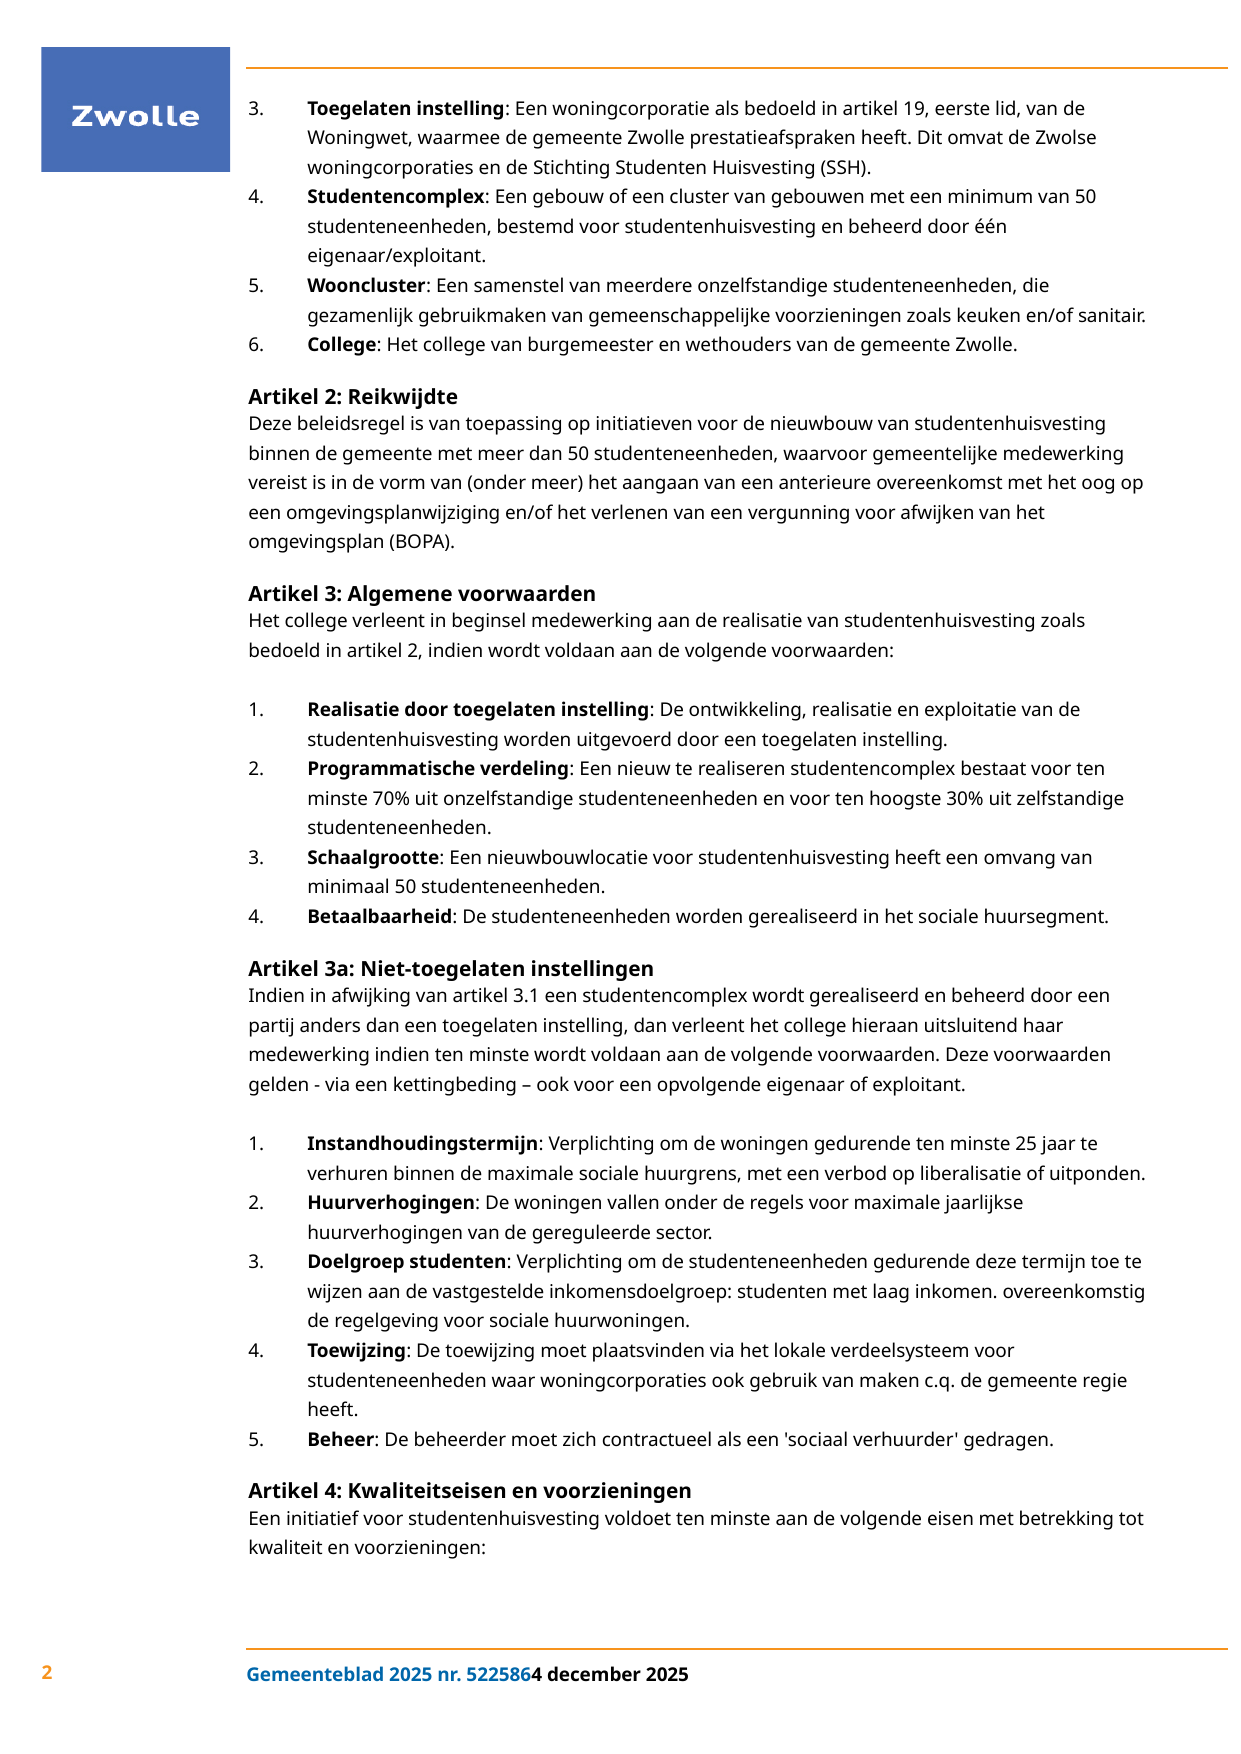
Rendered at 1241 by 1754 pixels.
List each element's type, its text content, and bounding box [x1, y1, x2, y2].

text Deze beleidsregel is van toepassing op initiatieven voor de nieuwbouw van studentenhuisvesting binnen de gemeente met meer dan 50 studenteneenheden, waarvoor gemeentelijke medewerking vereist is in de vorm van (onder meer) het aangaan van een anterieure overeenkomst met het oog op een omgevingsplanwijziging en/of het verlenen van een vergunning voor afwijken van het omgevingsplan (BOPA). [248, 410, 1152, 554]
list Beheer: De beheerder moet zich contractueel als een 'sociaal verhuurder' gedragen. [248, 1426, 1152, 1452]
text Artikel 3: Algemene voorwaarden [248, 579, 1152, 607]
list Schaalgrootte: Een nieuwbouwlocatie voor studentenhuisvesting heeft een omvang van minimaal 50 studenteneenheden. [248, 844, 1152, 899]
list Wooncluster: Een samenstel van meerdere onzelfstandige studenteneenheden, die gezamenlijk gebruikmaken van gemeenschappelijke voorzieningen zoals keuken en/of sanitair. [248, 272, 1152, 328]
list Studentencomplex: Een gebouw of een cluster van gebouwen met een minimum van 50 studenteneenheden, bestemd voor studentenhuisvesting en beheerd door één eigenaar/exploitant. [248, 183, 1152, 268]
text Indien in afwijking van artikel 3.1 een studentencomplex wordt gerealiseerd en beheerd door een partij anders dan een toegelaten instelling, dan verleent het college hieraan uitsluitend haar medewerking indien ten minste wordt voldaan aan de volgende voorwaarden. Deze voorwaarden gelden - via een kettingbeding – ook voor een opvolgende eigenaar of exploitant. [248, 982, 1152, 1097]
text Een initiatief voor studentenhuisvesting voldoet ten minste aan de volgende eisen met betrekking tot kwaliteit en voorzieningen: [248, 1505, 1152, 1560]
picture [41, 47, 231, 172]
list Doelgroep studenten: Verplichting om de studenteneenheden gedurende deze termijn toe te wijzen aan de vastgestelde inkomensdoelgroep: studenten met laag inkomen. overeenkomstig de regelgeving voor sociale huurwoningen. [248, 1248, 1152, 1333]
text Artikel 3a: Niet-toegelaten instellingen [248, 954, 1152, 982]
list Realisatie door toegelaten instelling: De ontwikkeling, realisatie en exploitatie van de studentenhuisvesting worden uitgevoerd door een toegelaten instelling. [248, 696, 1152, 752]
list Huurverhogingen: De woningen vallen onder de regels voor maximale jaarlijkse huurverhogingen van de gereguleerde sector. [248, 1189, 1152, 1244]
list Toewijzing: De toewijzing moet plaatsvinden via het lokale verdeelsysteem voor studenteneenheden waar woningcorporaties ook gebruik van maken c.q. de gemeente regie heeft. [248, 1337, 1152, 1422]
list Toegelaten instelling: Een woningcorporatie als bedoeld in artikel 19, eerste lid, van de Woningwet, waarmee de gemeente Zwolle prestatieafspraken heeft. Dit omvat de Zwolse woningcorporaties en de Stichting Studenten Huisvesting (SSH). [248, 95, 1152, 180]
text Artikel 2: Reikwijdte [248, 382, 1152, 410]
text Het college verleent in beginsel medewerking aan de realisatie van studentenhuisvesting zoals bedoeld in artikel 2, indien wordt voldaan aan de volgende voorwaarden: [248, 607, 1152, 663]
list Instandhoudingstermijn: Verplichting om de woningen gedurende ten minste 25 jaar te verhuren binnen de maximale sociale huurgrens, met een verbod op liberalisatie of uitponden. [248, 1130, 1152, 1185]
list College: Het college van burgemeester en wethouders van de gemeente Zwolle. [248, 331, 1152, 357]
list Betaalbaarheid: De studenteneenheden worden gerealiseerd in het sociale huursegment. [248, 903, 1152, 929]
list Programmatische verdeling: Een nieuw te realiseren studentencomplex bestaat voor ten minste 70% uit onzelfstandige studenteneenheden en voor ten hoogste 30% uit zelfstandige studenteneenheden. [248, 755, 1152, 840]
text Artikel 4: Kwaliteitseisen en voorzieningen [248, 1476, 1152, 1505]
